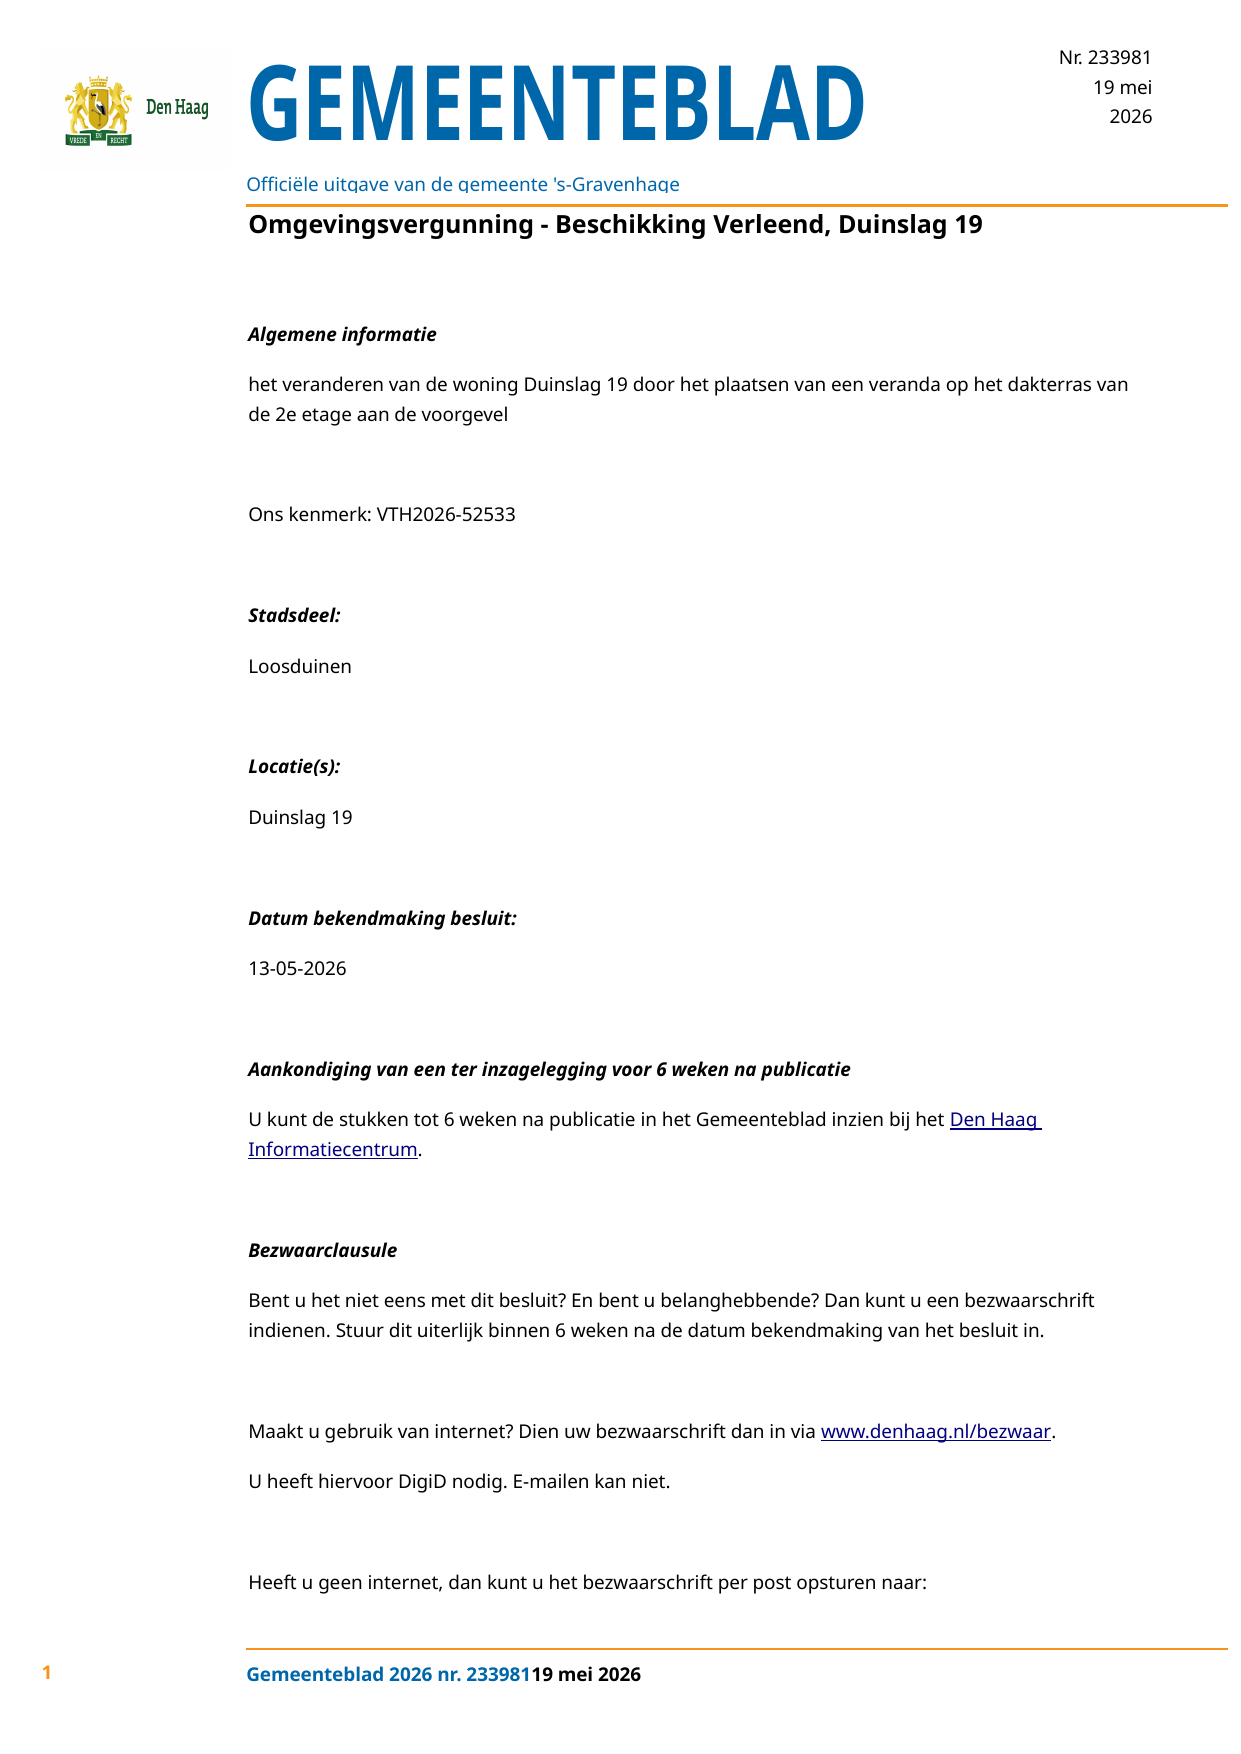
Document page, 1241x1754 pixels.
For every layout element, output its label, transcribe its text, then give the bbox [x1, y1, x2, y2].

picture [41, 47, 231, 172]
text Stadsdeel: [248, 602, 1152, 628]
text Loosduinen [248, 653, 1152, 678]
text Maakt u gebruik van internet? Dien uw bezwaarschrift dan in via www.denhaag.nl/bezwaar. [248, 1418, 1152, 1443]
text Omgevingsvergunning - Beschikking Verleend, Duinslag 19 [248, 207, 1152, 241]
text Duinslag 19 [248, 804, 1152, 830]
text Bent u het niet eens met dit besluit? En bent u belanghebbende? Dan kunt u een bezwaarschrift indienen. Stuur dit uiterlijk binnen 6 weken na de datum bekendmaking van het besluit in. [248, 1287, 1152, 1343]
text Locatie(s): [248, 754, 1152, 779]
text Datum bekendmaking besluit: [248, 905, 1152, 931]
text Bezwaarclausule [248, 1237, 1152, 1263]
text het veranderen van de woning Duinslag 19 door het plaatsen van een veranda op het dakterras van de 2e etage aan de voorgevel [248, 371, 1152, 426]
text Heeft u geen internet, dan kunt u het bezwaarschrift per post opsturen naar: [248, 1569, 1152, 1595]
text U kunt de stukken tot 6 weken na publicatie in het Gemeenteblad inzien bij het Den Haag Informatiecentrum. [248, 1107, 1152, 1162]
text Algemene informatie [248, 321, 1152, 346]
text 13-05-2026 [248, 955, 1152, 981]
text Ons kenmerk: VTH2026-52533 [248, 502, 1152, 527]
text Aankondiging van een ter inzagelegging voor 6 weken na publicatie [248, 1056, 1152, 1082]
text U heeft hiervoor DigiD nodig. E-mailen kan niet. [248, 1468, 1152, 1494]
